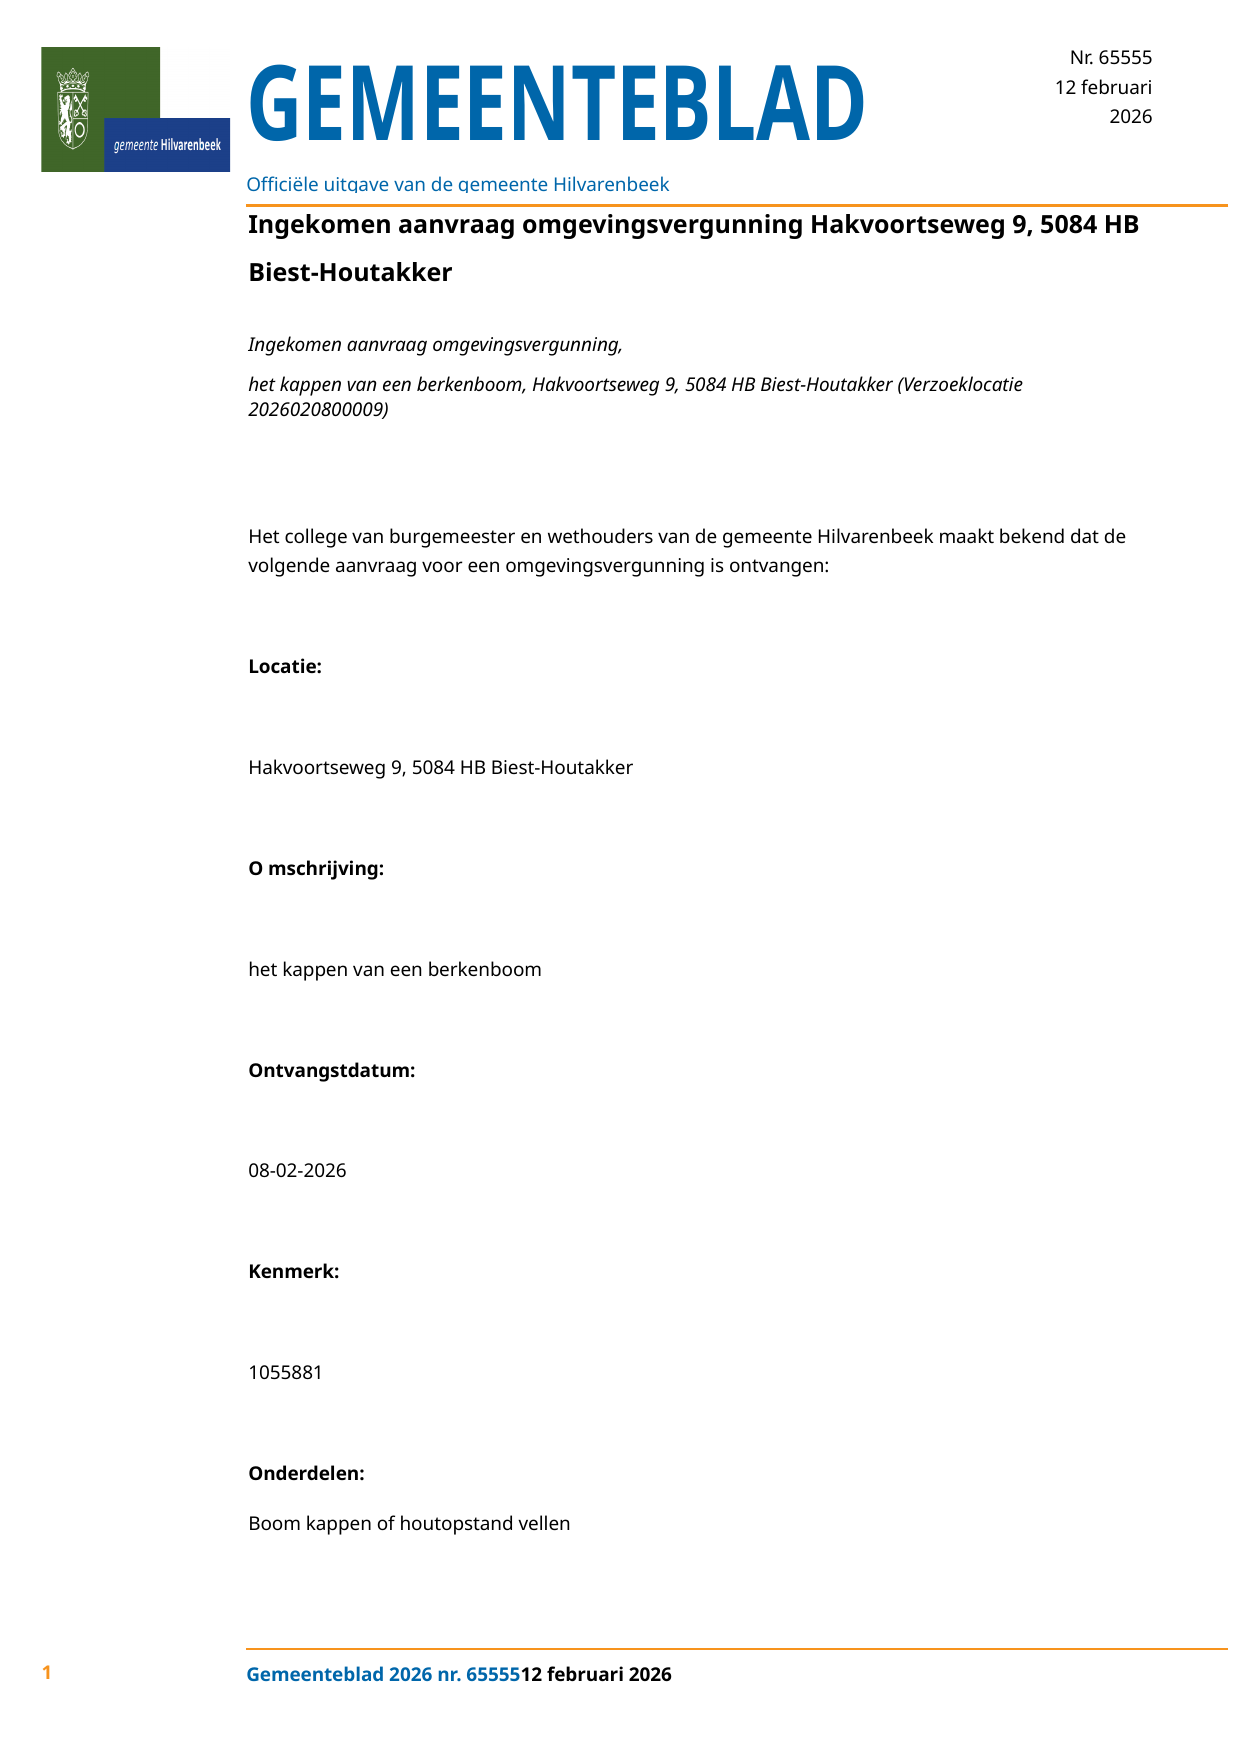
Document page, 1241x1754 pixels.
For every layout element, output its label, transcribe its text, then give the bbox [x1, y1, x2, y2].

text Boom kappen of houtopstand vellen [248, 1511, 1152, 1536]
text Ingekomen aanvraag omgevingsvergunning Hakvoortseweg 9, 5084 HB Biest-Houtakker [248, 207, 1152, 288]
text Ingekomen aanvraag omgevingsvergunning, [248, 331, 1152, 357]
text Het college van burgemeester en wethouders van de gemeente Hilvarenbeek maakt bekend dat de volgende aanvraag voor een omgevingsvergunning is ontvangen: [248, 523, 1152, 578]
text Locatie: [248, 653, 1152, 679]
text Hakvoortseweg 9, 5084 HB Biest-Houtakker [248, 754, 1152, 780]
text het kappen van een berkenboom [248, 956, 1152, 982]
text 1055881 [248, 1359, 1152, 1385]
picture [41, 47, 231, 172]
text 08-02-2026 [248, 1158, 1152, 1183]
text Onderdelen: [248, 1460, 1152, 1486]
text Ontvangstdatum: [248, 1057, 1152, 1082]
text Kenmerk: [248, 1258, 1152, 1284]
text het kappen van een berkenboom, Hakvoortseweg 9, 5084 HB Biest-Houtakker (Verzoeklocatie 2026020800009) [248, 371, 1152, 422]
text O mschrijving: [248, 855, 1152, 881]
